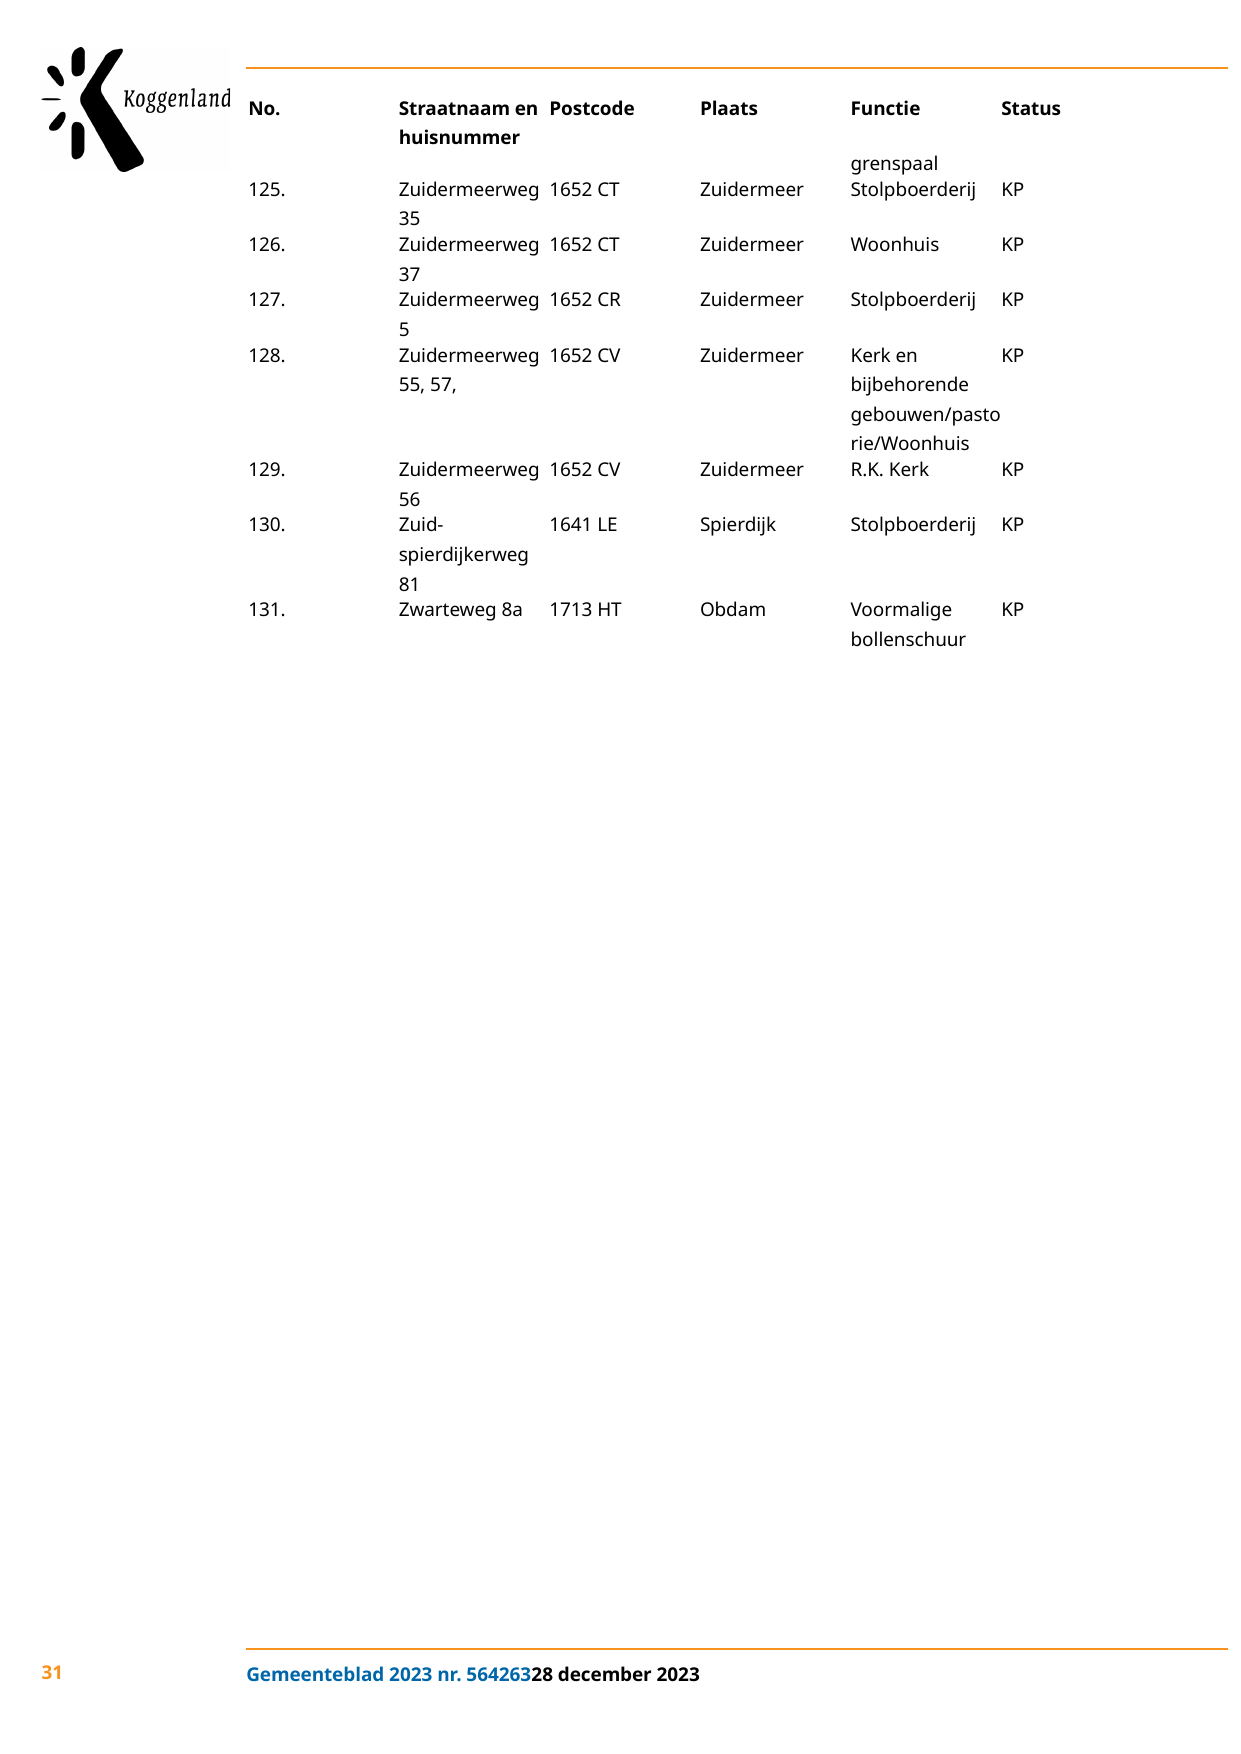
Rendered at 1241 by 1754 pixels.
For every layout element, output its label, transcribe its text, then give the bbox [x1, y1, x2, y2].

table_header Straatnaam en huisnummer [399, 95, 549, 150]
table_cell [248, 150, 398, 176]
table_cell KP [1001, 596, 1152, 652]
table_cell 1652 CV [549, 342, 700, 456]
table_cell Kerk en bijbehorende gebouwen/pastorie/Woonhuis [850, 342, 1001, 456]
table_header Functie [850, 95, 1001, 150]
table_cell Zuidermeerweg 37 [399, 231, 549, 286]
table_cell [248, 596, 398, 652]
table_cell grenspaal [850, 150, 1001, 176]
table_cell Stolpboerderij [850, 176, 1001, 231]
table_cell KP [1001, 342, 1152, 456]
table_cell Zuidermeerweg 56 [399, 456, 549, 512]
table_cell Stolpboerderij [850, 286, 1001, 342]
table_cell KP [1001, 176, 1152, 231]
table_cell Obdam [700, 596, 850, 652]
table_cell 1652 CV [549, 456, 700, 512]
table_cell Zuidermeerweg 55, 57, [399, 342, 549, 456]
table_cell 1652 CR [549, 286, 700, 342]
table_cell Zuidermeer [700, 286, 850, 342]
table_cell [248, 231, 398, 286]
table_cell [248, 342, 398, 456]
table_cell [1001, 150, 1152, 176]
table_cell 1652 CT [549, 176, 700, 231]
table_cell R.K. Kerk [850, 456, 1001, 512]
table_cell KP [1001, 456, 1152, 512]
table_cell [399, 150, 549, 176]
table_cell Zuidermeerweg 35 [399, 176, 549, 231]
table_cell Stolpboerderij [850, 512, 1001, 596]
table_cell Spierdijk [700, 512, 850, 596]
table_cell [248, 456, 398, 512]
table_cell Zuidermeer [700, 176, 850, 231]
table_header Postcode [549, 95, 700, 150]
table_cell 1641 LE [549, 512, 700, 596]
table_cell [248, 512, 398, 596]
table_header Status [1001, 95, 1152, 150]
table_cell [700, 150, 850, 176]
picture [41, 47, 231, 172]
table_cell KP [1001, 286, 1152, 342]
table_cell KP [1001, 512, 1152, 596]
table_cell [549, 150, 700, 176]
table_cell Zuidermeer [700, 231, 850, 286]
table_cell Voormalige bollenschuur [850, 596, 1001, 652]
table_cell Zwarteweg 8a [399, 596, 549, 652]
table_cell 1713 HT [549, 596, 700, 652]
table_cell Zuidermeer [700, 456, 850, 512]
table_cell Zuidermeerweg 5 [399, 286, 549, 342]
table_cell KP [1001, 231, 1152, 286]
table_cell [248, 286, 398, 342]
table_header No. [248, 95, 398, 150]
table_cell Woonhuis [850, 231, 1001, 286]
table_cell 1652 CT [549, 231, 700, 286]
table_header Plaats [700, 95, 850, 150]
table_cell Zuidermeer [700, 342, 850, 456]
table_cell [248, 176, 398, 231]
table_cell Zuid-spierdijkerweg 81 [399, 512, 549, 596]
